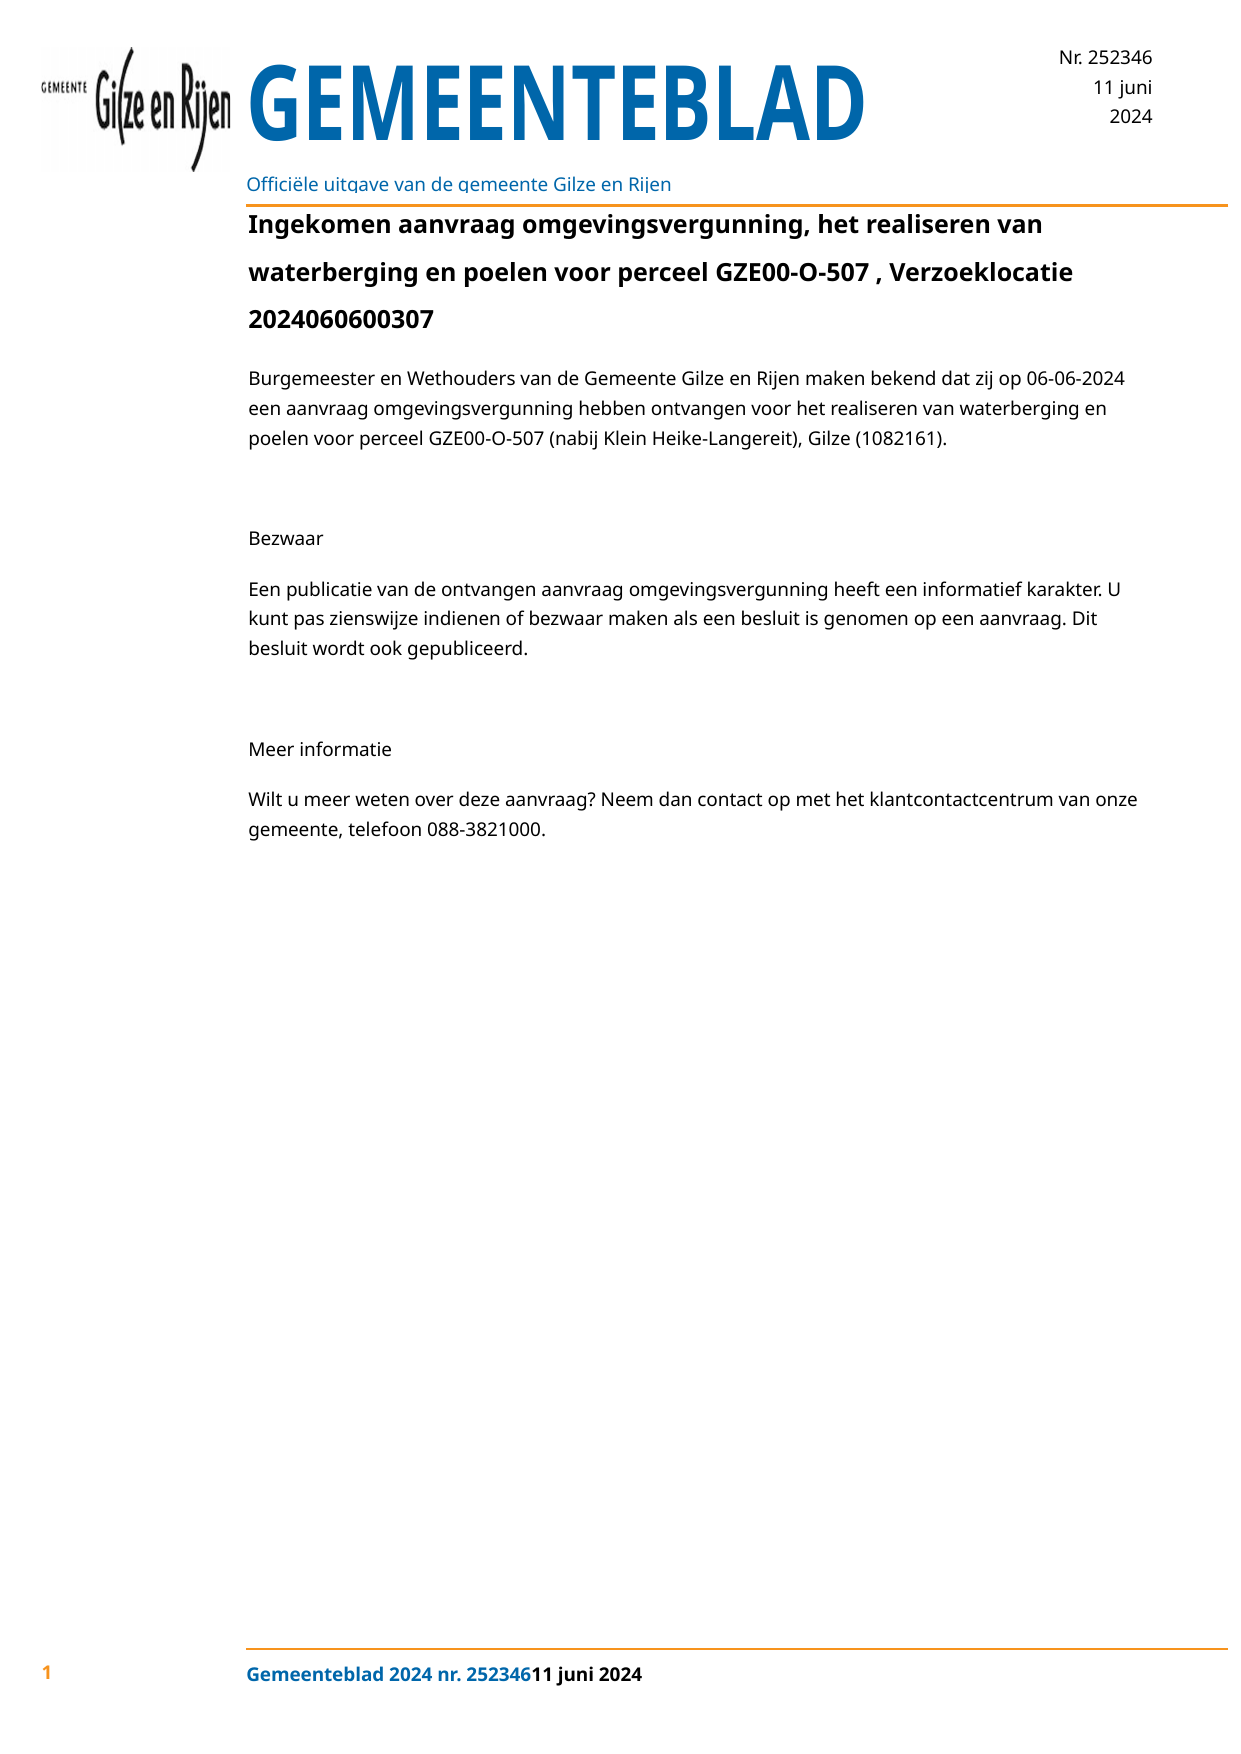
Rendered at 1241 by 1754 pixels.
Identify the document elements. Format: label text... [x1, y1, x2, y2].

text Ingekomen aanvraag omgevingsvergunning, het realiseren van waterberging en poelen voor perceel GZE00-O-507 , Verzoeklocatie 2024060600307 [248, 207, 1152, 336]
text Bezwaar [248, 526, 1152, 551]
text Burgemeester en Wethouders van de Gemeente Gilze en Rijen maken bekend dat zij op 06-06-2024 een aanvraag omgevingsvergunning hebben ontvangen voor het realiseren van waterberging en poelen voor perceel GZE00-O-507 (nabij Klein Heike-Langereit), Gilze (1082161). [248, 366, 1152, 450]
text Meer informatie [248, 736, 1152, 762]
text Een publicatie van de ontvangen aanvraag omgevingsvergunning heeft een informatief karakter. U kunt pas zienswijze indienen of bezwaar maken als een besluit is genomen op een aanvraag. Dit besluit wordt ook gepubliceerd. [248, 576, 1152, 661]
text Wilt u meer weten over deze aanvraag? Neem dan contact op met het klantcontactcentrum van onze gemeente, telefoon 088-3821000. [248, 786, 1152, 842]
picture [41, 47, 231, 172]
